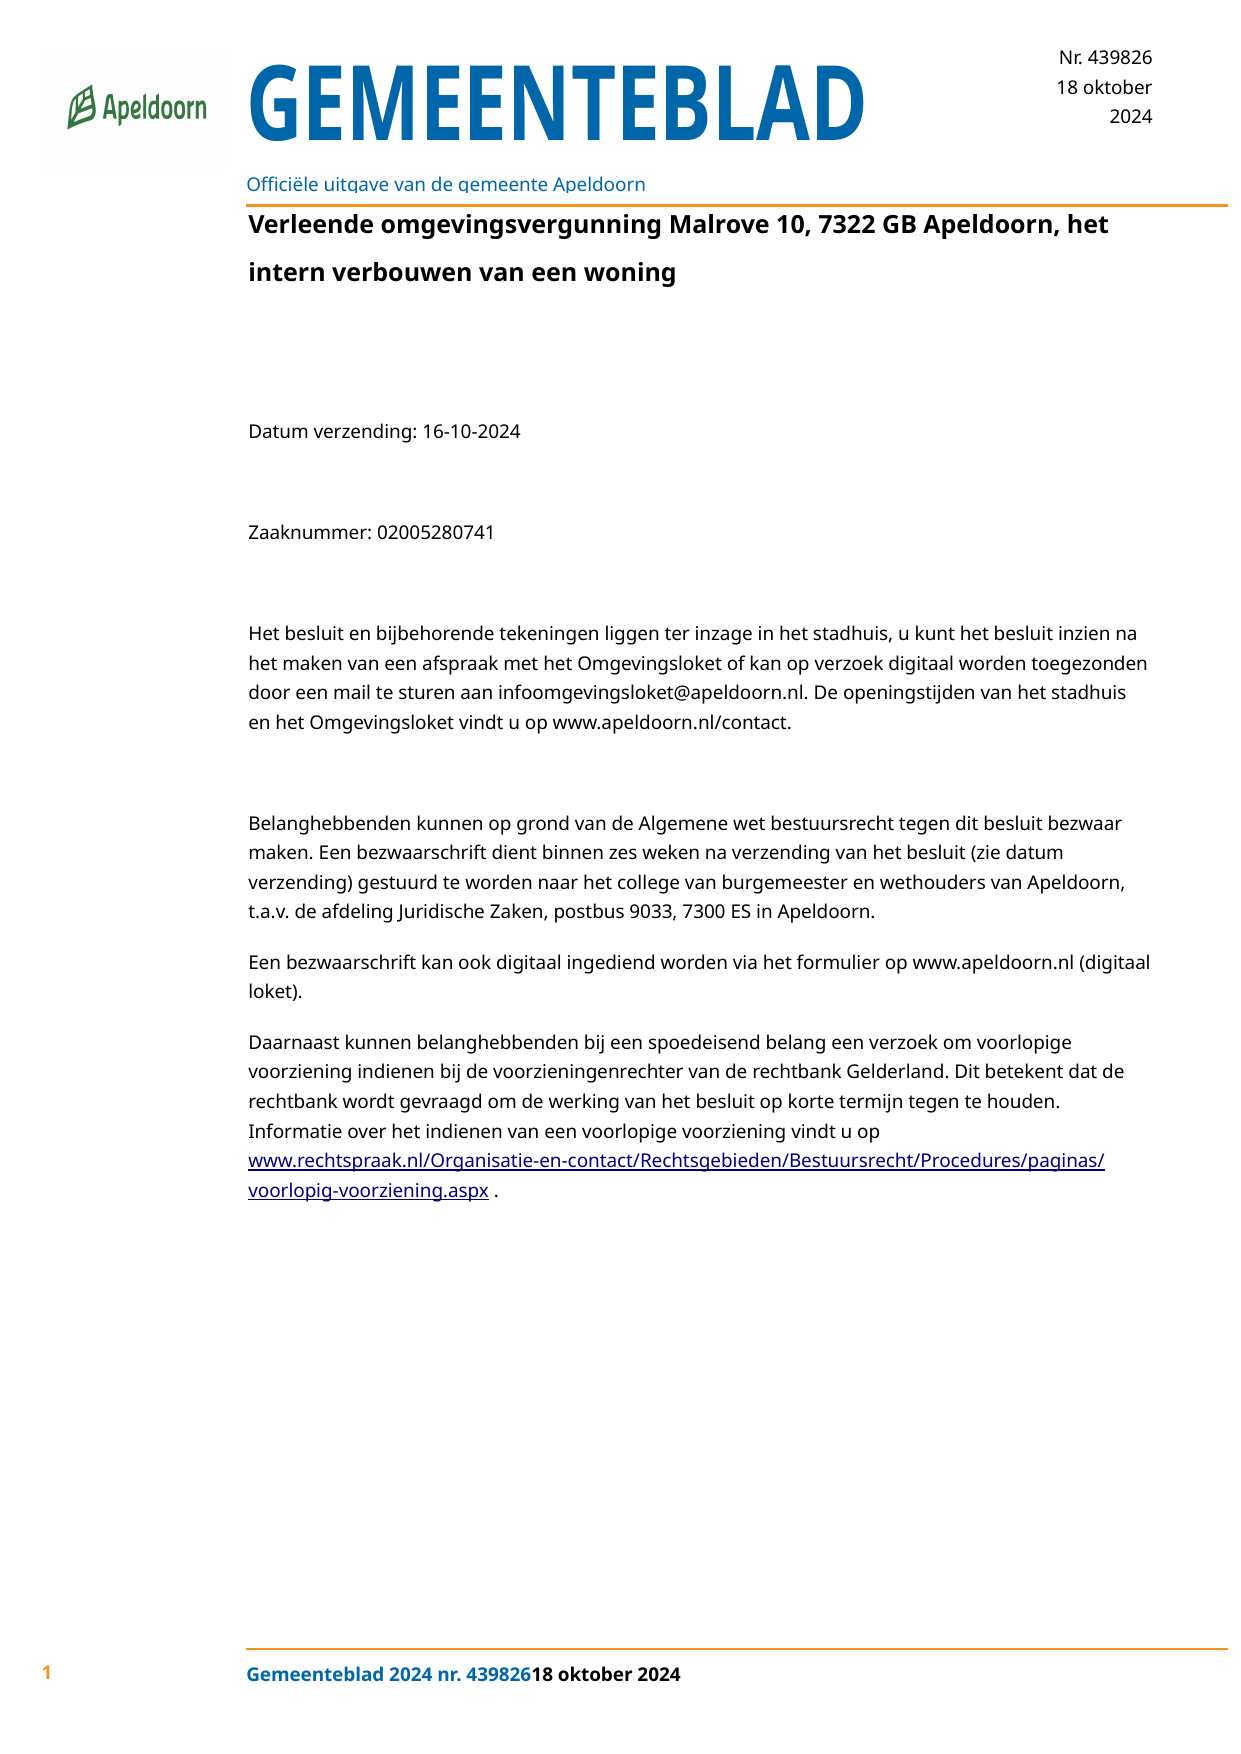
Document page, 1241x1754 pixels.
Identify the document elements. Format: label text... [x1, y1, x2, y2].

picture [41, 47, 231, 172]
text Verleende omgevingsvergunning Malrove 10, 7322 GB Apeldoorn, het intern verbouwen van een woning [248, 207, 1152, 288]
text Een bezwaarschrift kan ook digitaal ingediend worden via het formulier op www.apeldoorn.nl (digitaal loket). [248, 949, 1152, 1004]
text Daarnaast kunnen belanghebbenden bij een spoedeisend belang een verzoek om voorlopige voorziening indienen bij de voorzieningenrechter van de rechtbank Gelderland. Dit betekent dat de rechtbank wordt gevraagd om de werking van het besluit op korte termijn tegen te houden. Informatie over het indienen van een voorlopige voorziening vindt u op www.rechtspraak.nl/Organisatie-en-contact/Rechtsgebieden/Bestuursrecht/Procedures/paginas/voorlopig-voorziening.aspx . [248, 1029, 1152, 1203]
text Belanghebbenden kunnen op grond van de Algemene wet bestuursrecht tegen dit besluit bezwaar maken. Een bezwaarschrift dient binnen zes weken na verzending van het besluit (zie datum verzending) gestuurd te worden naar het college van burgemeester en wethouders van Apeldoorn, t.a.v. de afdeling Juridische Zaken, postbus 9033, 7300 ES in Apeldoorn. [248, 810, 1152, 924]
text Zaaknummer: 02005280741 [248, 519, 1152, 545]
text Het besluit en bijbehorende tekeningen liggen ter inzage in het stadhuis, u kunt het besluit inzien na het maken van een afspraak met het Omgevingsloket of kan op verzoek digitaal worden toegezonden door een mail te sturen aan infoomgevingsloket@apeldoorn.nl. De openingstijden van het stadhuis en het Omgevingsloket vindt u op www.apeldoorn.nl/contact. [248, 620, 1152, 735]
text Datum verzending: 16-10-2024 [248, 419, 1152, 444]
